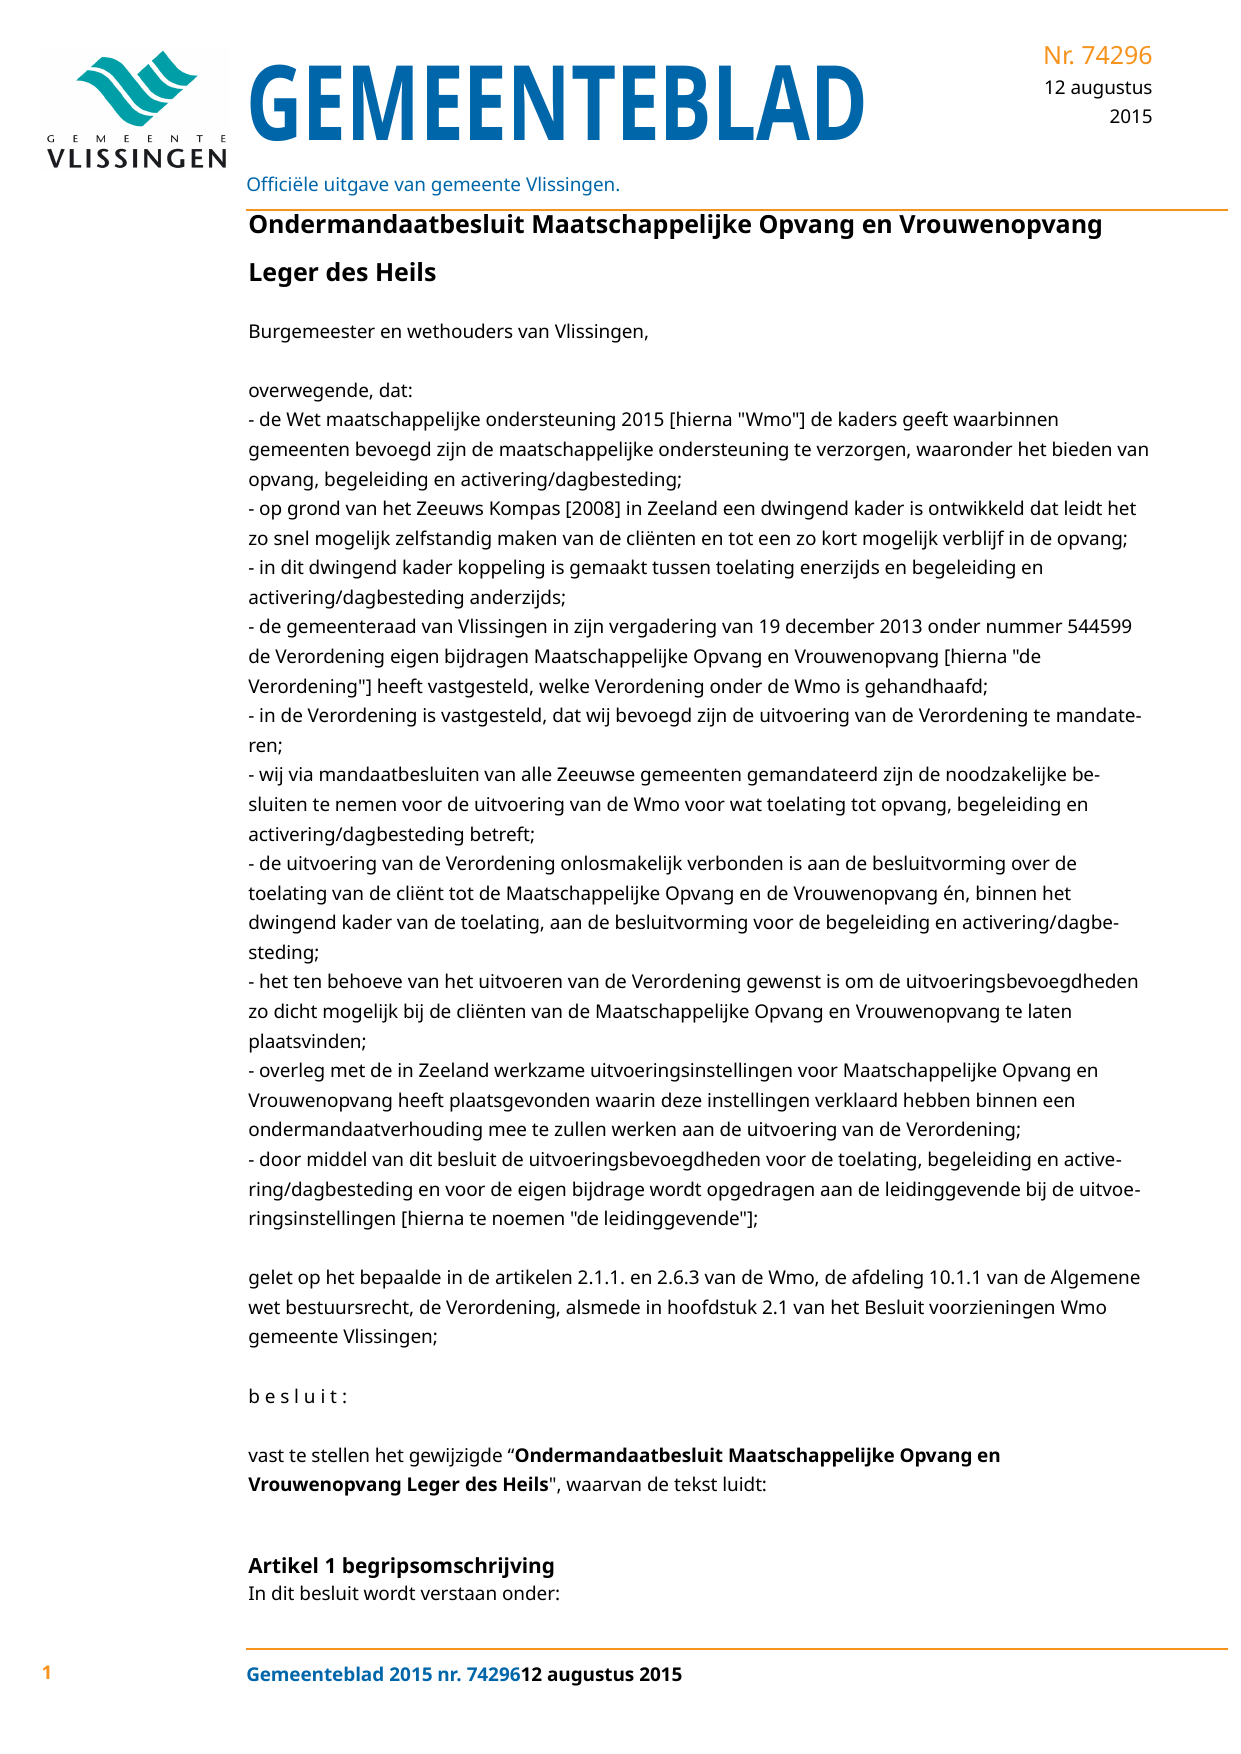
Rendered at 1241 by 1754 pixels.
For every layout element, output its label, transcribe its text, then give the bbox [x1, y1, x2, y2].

text b e s l u i t : [248, 1383, 1152, 1409]
text - het ten behoeve van het uitvoeren van de Verordening gewenst is om de uitvoerings­bevoegd­heden zo dicht mogelijk bij de cliënten van de Maatschappelijke Opvang en Vrouwenopvang te laten plaatsvinden; [248, 969, 1152, 1054]
text overwegende, dat: [248, 377, 1152, 403]
text In dit besluit wordt verstaan onder: [248, 1580, 1152, 1606]
text gelet op het bepaalde in de artikelen 2.1.1. en 2.6.3 van de Wmo, de afdeling 10.1.1 van de Algemene wet bestuursrecht, de Verordening, alsmede in hoofdstuk 2.1 van het Besluit voorzieningen Wmo gemeente Vlissingen; [248, 1264, 1152, 1349]
text - door middel van dit besluit de uitvoeringsbevoegdheden voor de toelating, begeleiding en active­ring/dagbesteding en voor de eigen bijdrage wordt opgedragen aan de leidinggevende bij de uitvoe­ringsinstellingen [hierna te noemen "de leidinggevende"]; [248, 1146, 1152, 1231]
text - wij via mandaatbesluiten van alle Zeeuwse gemeenten gemanda­teerd zijn de noodza­ke­lijke be­sluiten te nemen voor de uitvoering van de Wmo voor wat toelating tot opvang, begeleiding en activering/dagbesteding betreft; [248, 762, 1152, 847]
picture [41, 47, 231, 172]
text Ondermandaatbesluit Maatschappelijke Opvang en Vrouwenopvang Leger des Heils [248, 211, 1152, 288]
text - de uitvoering van de Verordening onlosmakelijk verbonden is aan de besluitvorming over de toelating van de cliënt tot de Maatschappelijke Opvang en de Vrouwenopvang én, binnen het dwingend kader van de toelating, aan de besluitvorming voor de begeleiding en activering/­dag­be­steding; [248, 850, 1152, 965]
text - de Wet maatschappelijke ondersteuning 2015 [hierna "Wmo"] de kaders geeft waarbinnen gemeenten bevoegd zijn de maatschappelijke ondersteuning te verzorgen, waaronder het bieden van opvang, begeleiding en activering/dagbesteding; [248, 407, 1152, 492]
text Burgemeester en wethouders van Vlissingen, [248, 318, 1152, 344]
text - de gemeenteraad van Vlissingen in zijn vergadering van 19 december 2013 onder nummer 544599 de Verordening eigen bijdragen Maatschappelijke Opvang en Vrouwenopvang [hierna "de Verordening"] heeft vastgesteld, welke Verordening onder de Wmo is gehandhaafd; [248, 614, 1152, 699]
text - in dit dwingend kader koppeling is gemaakt tussen toelating enerzijds en begeleiding en activering/dagbesteding anderzijds; [248, 554, 1152, 610]
text vast te stellen het gewijzigde “Ondermandaatbesluit Maatschappelijke Opvang en Vrouwenopvang Leger des Heils", waarvan de tekst luidt: [248, 1442, 1152, 1497]
text - in de Verordening is vastgesteld, dat wij bevoegd zijn de uitvoering van de Verordening te manda­te­ren; [248, 702, 1152, 758]
text Artikel 1 begripsomschrijving [248, 1552, 1152, 1580]
text - op grond van het Zeeuws Kompas [2008] in Zeeland een dwingend kader is ontwikkeld dat leidt het zo snel mogelijk zelfstandig maken van de cliënten en tot een zo kort mogelijk verblijf in de opvang; [248, 495, 1152, 551]
text - overleg met de in Zeeland werkzame uitvoeringsinstellingen voor Maatschappelijke Opvang en Vrouwen­opvang heeft plaatsgevonden waarin deze instellingen verklaard hebben binnen een onderman­daat­verhouding mee te zullen werken aan de uitvoering van de Verordening; [248, 1057, 1152, 1142]
